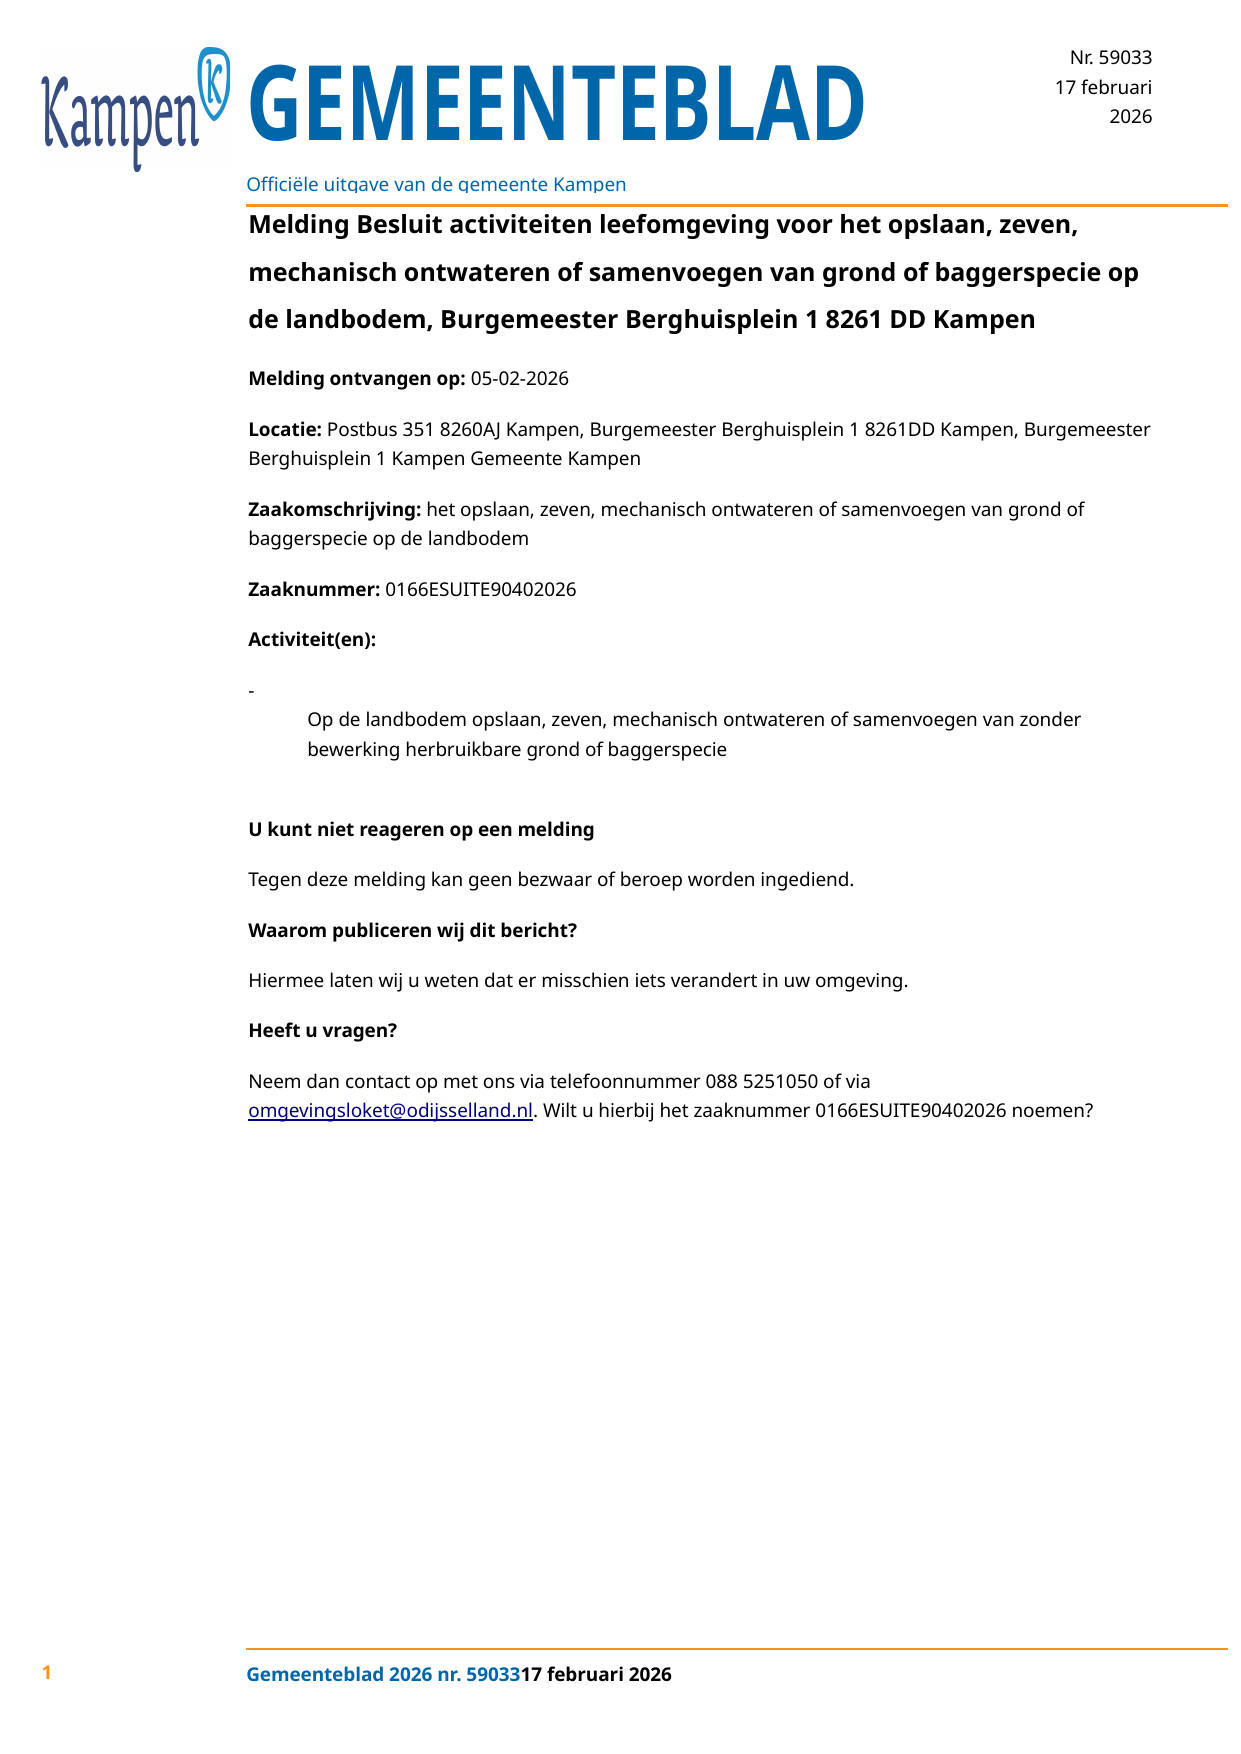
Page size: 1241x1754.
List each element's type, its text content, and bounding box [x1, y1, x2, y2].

text Neem dan contact op met ons via telefoonnummer 088 5251050 of via omgevingsloket@odijsselland.nl. Wilt u hierbij het zaaknummer 0166ESUITE90402026 noemen? [248, 1068, 1152, 1123]
text Hiermee laten wij u weten dat er misschien iets verandert in uw omgeving. [248, 967, 1152, 993]
text Zaaknummer: 0166ESUITE90402026 [248, 576, 1152, 602]
text Heeft u vragen? [248, 1018, 1152, 1043]
picture [41, 47, 231, 172]
text Zaakomschrijving: het opslaan, zeven, mechanisch ontwateren of samenvoegen van grond of baggerspecie op de landbodem [248, 496, 1152, 551]
text Activiteit(en): [248, 626, 1152, 652]
text U kunt niet reageren op een melding [248, 816, 1152, 842]
text Melding Besluit activiteiten leefomgeving voor het opslaan, zeven, mechanisch ontwateren of samenvoegen van grond of baggerspecie op de landbodem, Burgemeester Berghuisplein 1 8261 DD Kampen [248, 207, 1152, 336]
text Locatie: Postbus 351 8260AJ Kampen, Burgemeester Berghuisplein 1 8261DD Kampen, Burgemeester Berghuisplein 1 Kampen Gemeente Kampen [248, 416, 1152, 471]
list Op de landbodem opslaan, zeven, mechanisch ontwateren of samenvoegen van zonder bewerking herbruikbare grond of baggerspecie [248, 706, 1152, 762]
text Tegen deze melding kan geen bezwaar of beroep worden ingediend. [248, 866, 1152, 892]
text Waarom publiceren wij dit bericht? [248, 917, 1152, 942]
text Melding ontvangen op: 05-02-2026 [248, 366, 1152, 391]
